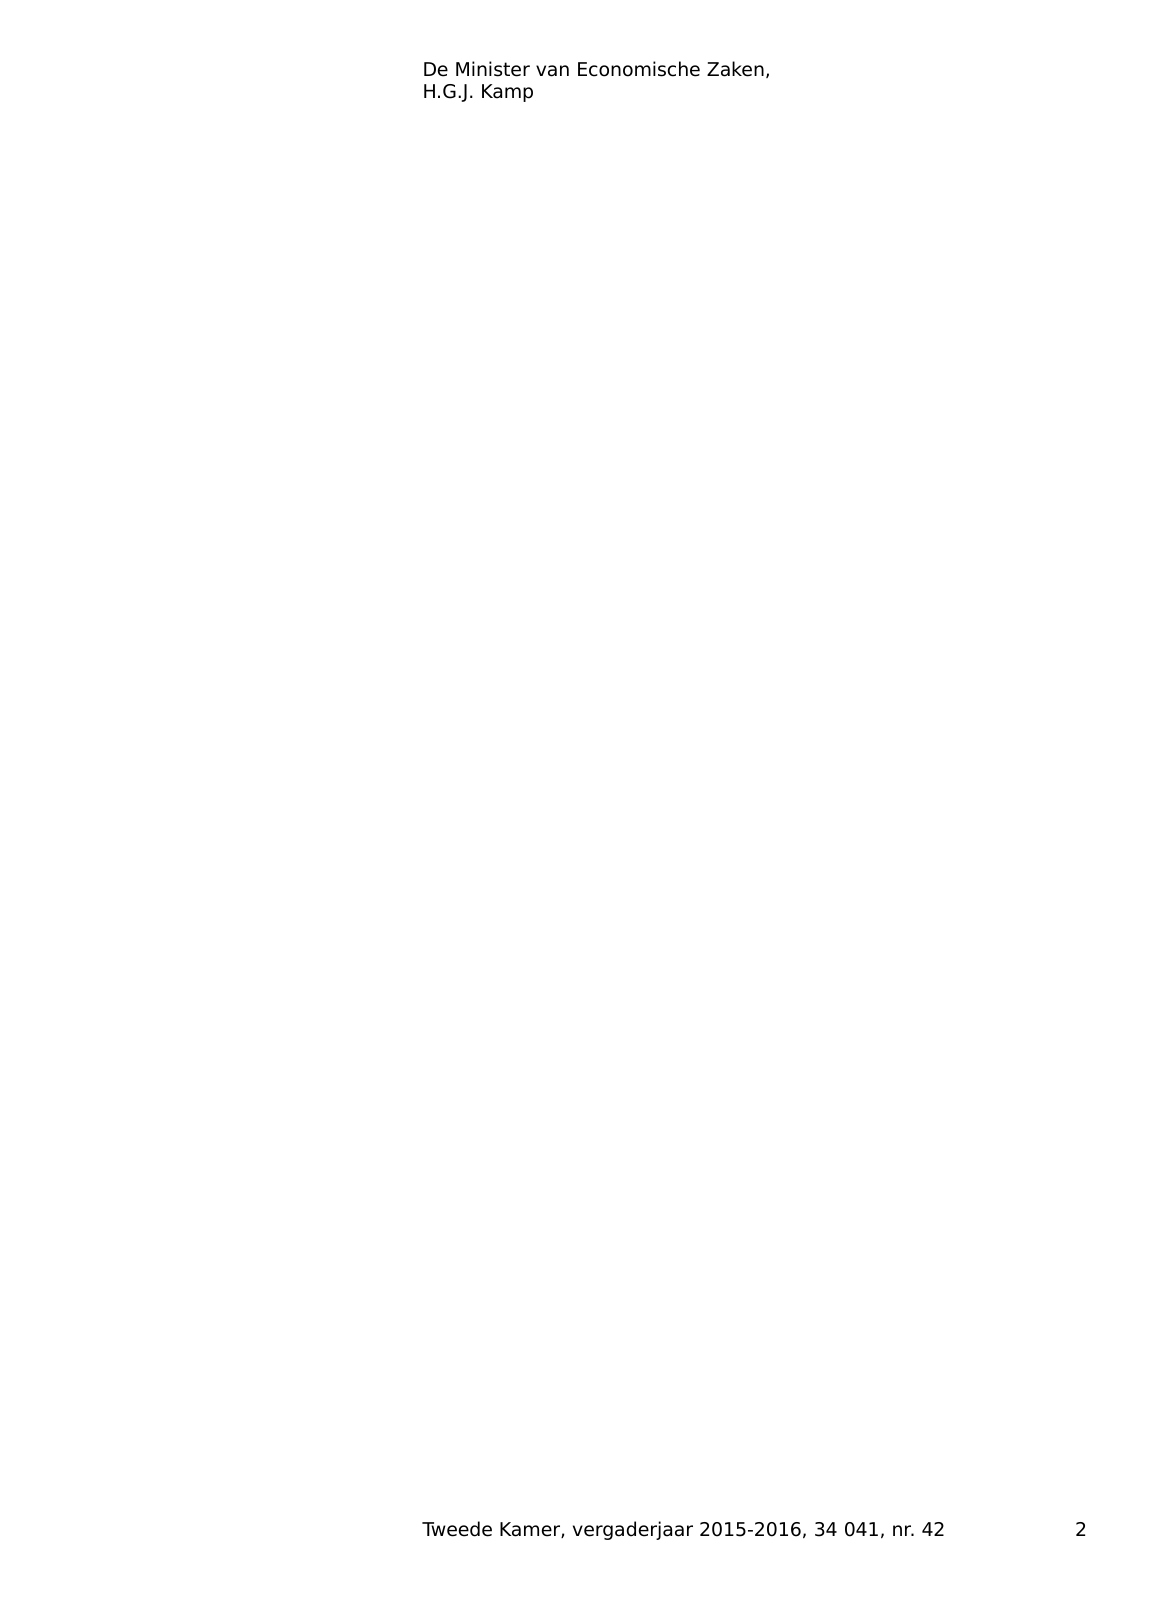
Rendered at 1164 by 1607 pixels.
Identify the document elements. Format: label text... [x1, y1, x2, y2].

text De Minister van Economische Zaken, H.G.J. Kamp [422, 59, 1087, 103]
